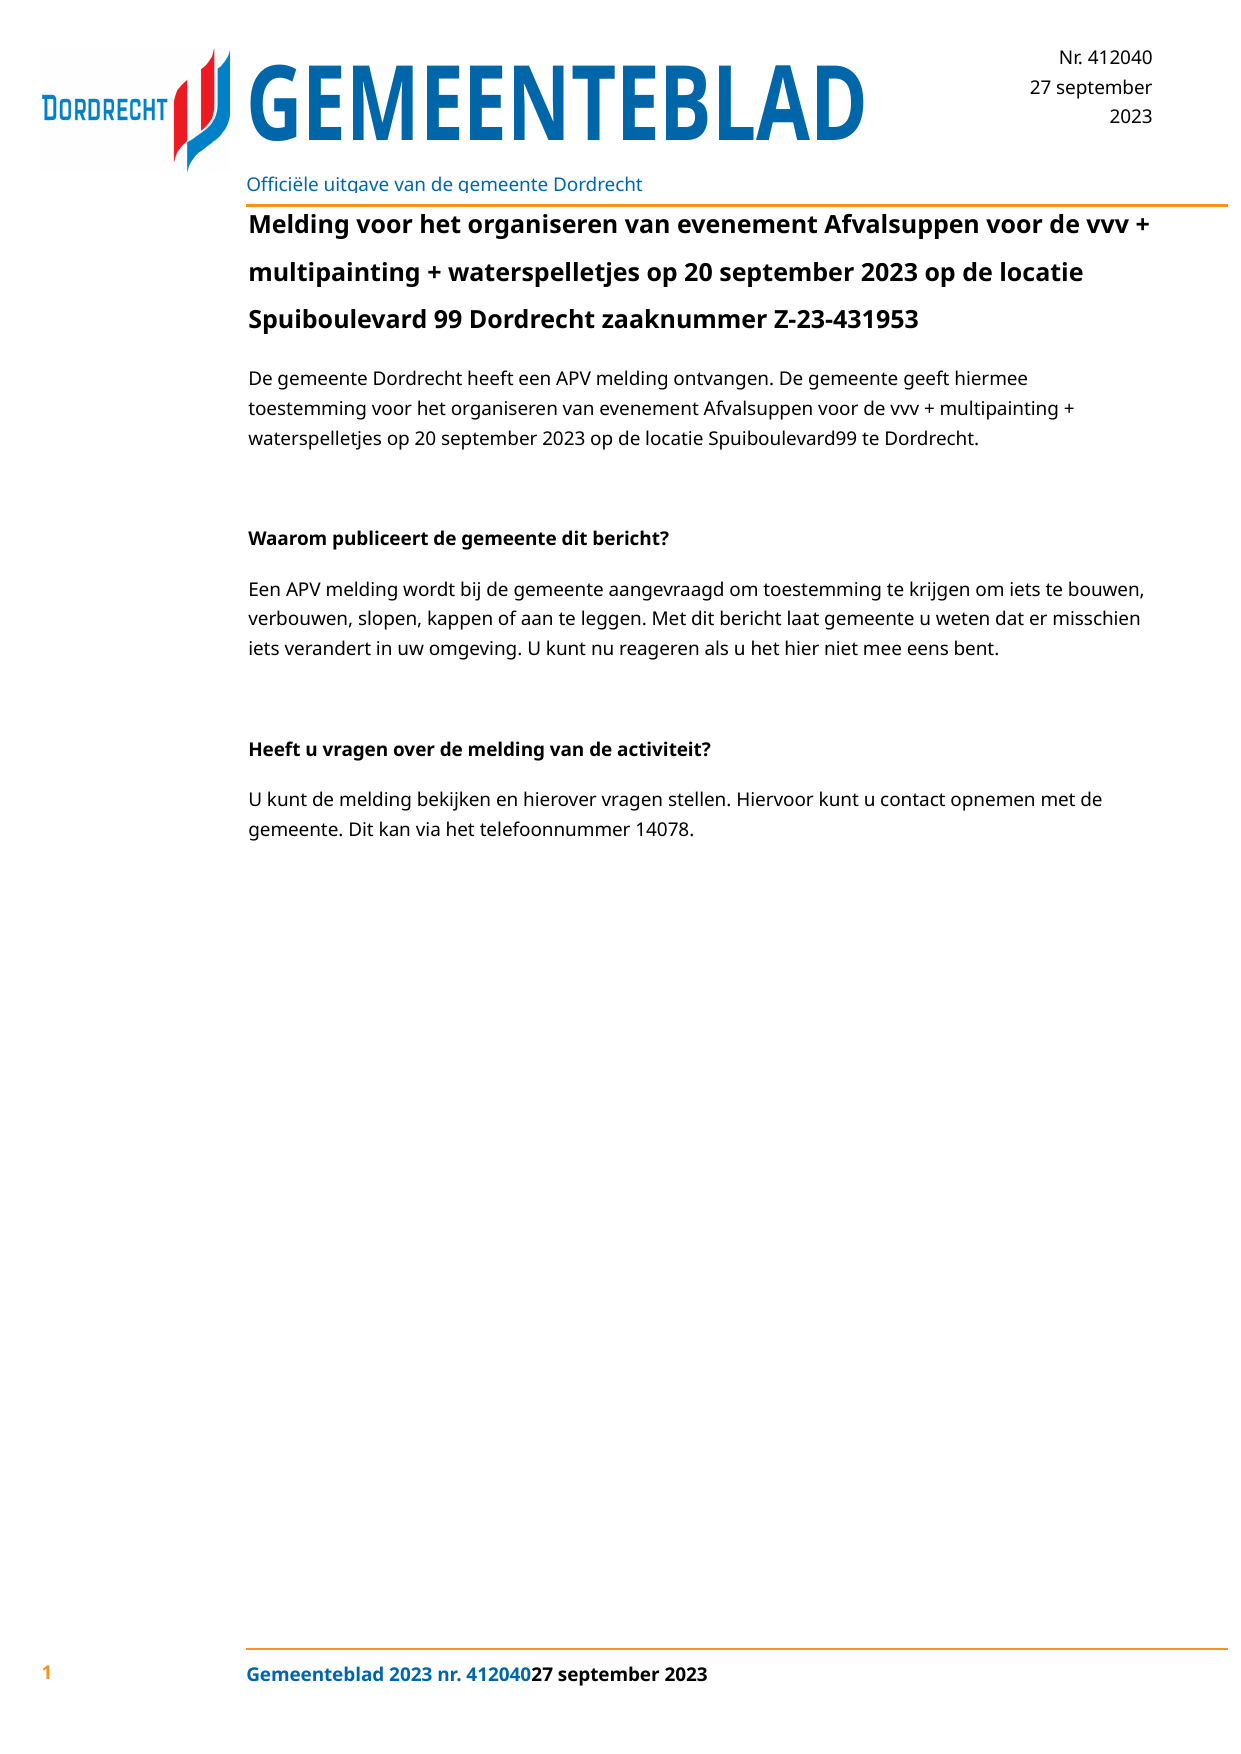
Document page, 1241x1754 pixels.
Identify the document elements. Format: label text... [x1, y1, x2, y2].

text Heeft u vragen over de melding van de activiteit? [248, 736, 1152, 762]
picture [41, 47, 231, 172]
text Melding voor het organiseren van evenement Afvalsuppen voor de vvv + multipainting + waterspelletjes op 20 september 2023 op de locatie Spuiboulevard 99 Dordrecht zaaknummer Z-23-431953 [248, 207, 1152, 336]
text Waarom publiceert de gemeente dit bericht? [248, 526, 1152, 551]
text De gemeente Dordrecht heeft een APV melding ontvangen. De gemeente geeft hiermee toestemming voor het organiseren van evenement Afvalsuppen voor de vvv + multipainting + waterspelletjes op 20 september 2023 op de locatie Spuiboulevard99 te Dordrecht. [248, 366, 1152, 450]
text U kunt de melding bekijken en hierover vragen stellen. Hiervoor kunt u contact opnemen met de gemeente. Dit kan via het telefoonnummer 14078. [248, 786, 1152, 842]
text Een APV melding wordt bij de gemeente aangevraagd om toestemming te krijgen om iets te bouwen, verbouwen, slopen, kappen of aan te leggen. Met dit bericht laat gemeente u weten dat er misschien iets verandert in uw omgeving. U kunt nu reageren als u het hier niet mee eens bent. [248, 576, 1152, 661]
